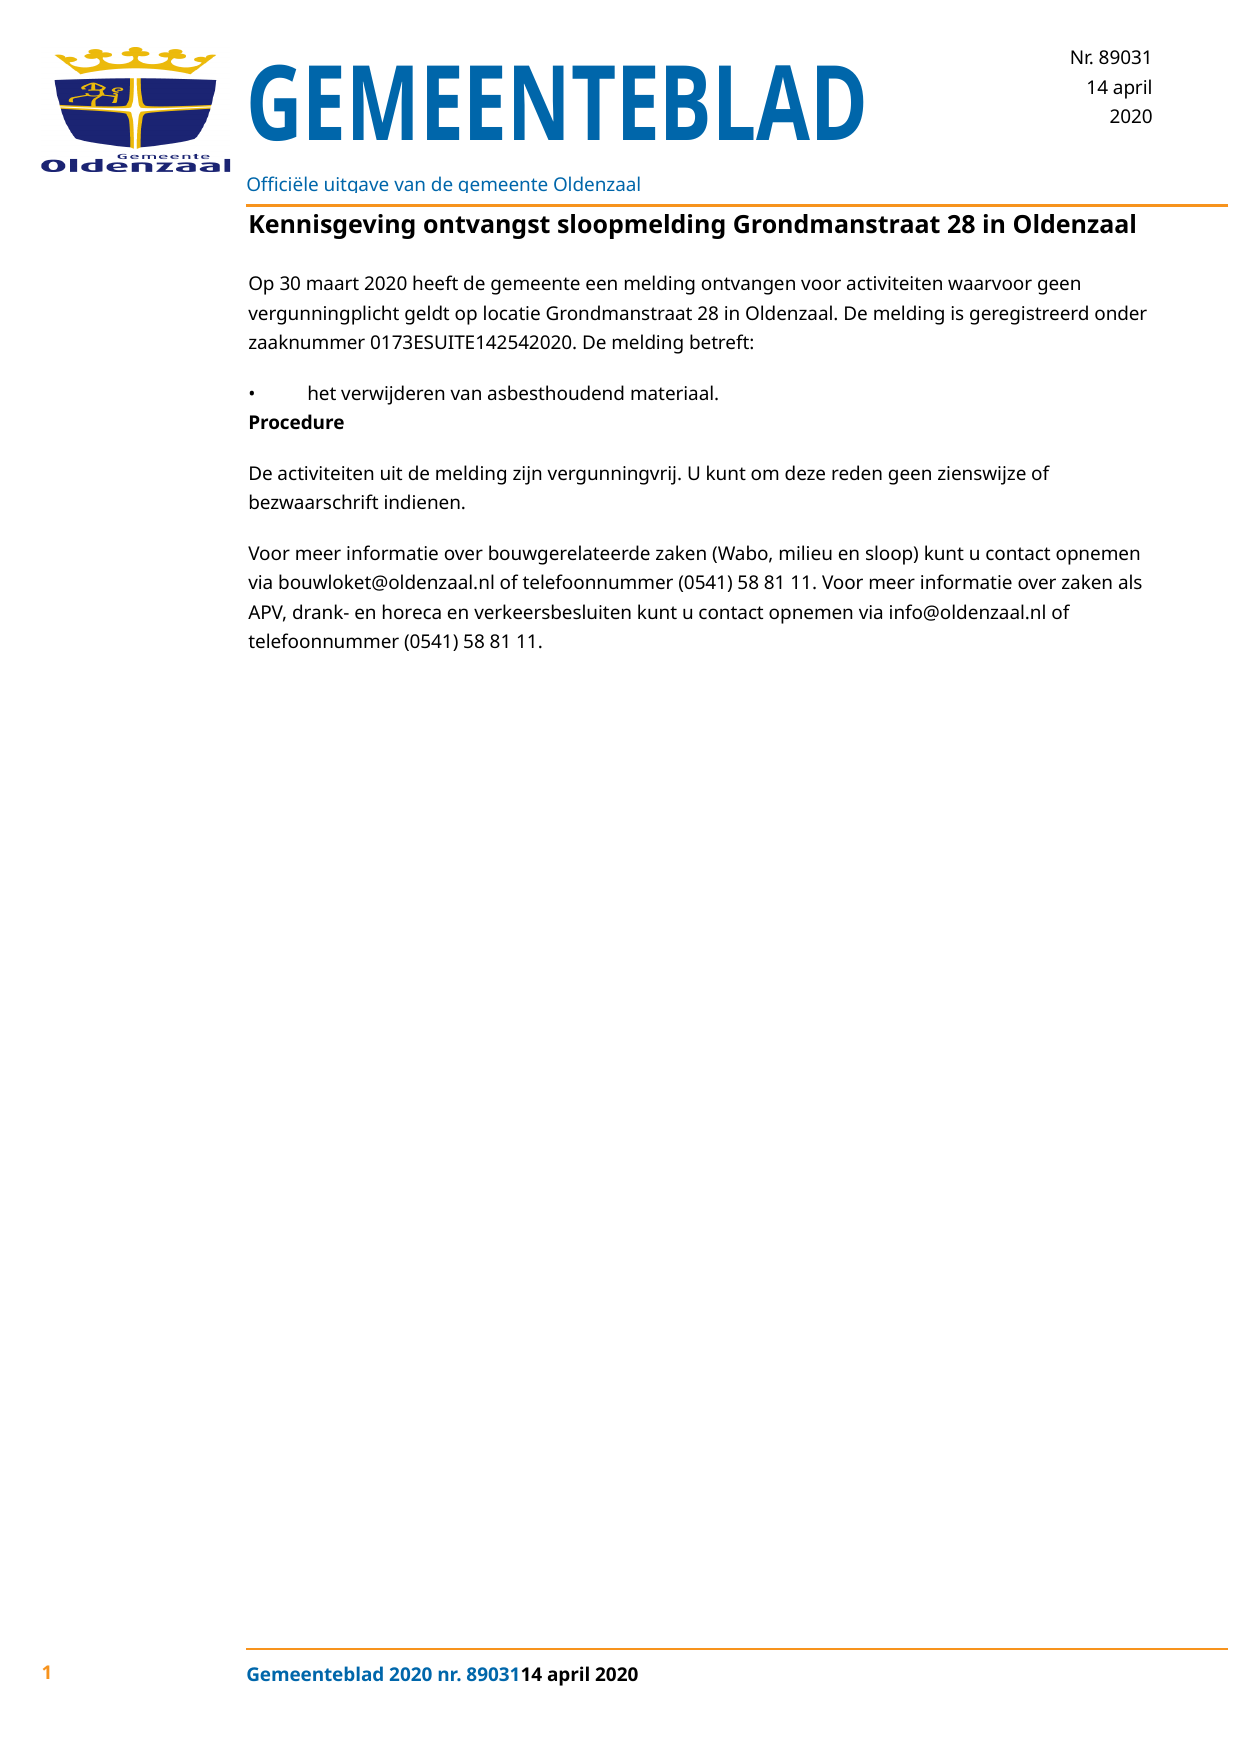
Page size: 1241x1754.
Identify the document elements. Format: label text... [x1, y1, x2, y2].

text Op 30 maart 2020 heeft de gemeente een melding ontvangen voor activiteiten waarvoor geen vergunningplicht geldt op locatie Grondmanstraat 28 in Oldenzaal. De melding is geregistreerd onder zaaknummer 0173ESUITE142542020. De melding betreft: [248, 270, 1152, 355]
list het verwijderen van asbesthoudend materiaal. [248, 380, 1152, 406]
text Voor meer informatie over bouwgerelateerde zaken (Wabo, milieu en sloop) kunt u contact opnemen via bouwloket@oldenzaal.nl of telefoonnummer (0541) 58 81 11. Voor meer informatie over zaken als APV, drank- en horeca en verkeersbesluiten kunt u contact opnemen via info@oldenzaal.nl of telefoonnummer (0541) 58 81 11. [248, 540, 1152, 654]
text Procedure [248, 409, 1152, 435]
text De activiteiten uit de melding zijn vergunningvrij. U kunt om deze reden geen zienswijze of bezwaarschrift indienen. [248, 460, 1152, 515]
picture [41, 47, 231, 172]
text Kennisgeving ontvangst sloopmelding Grondmanstraat 28 in Oldenzaal [248, 207, 1152, 241]
